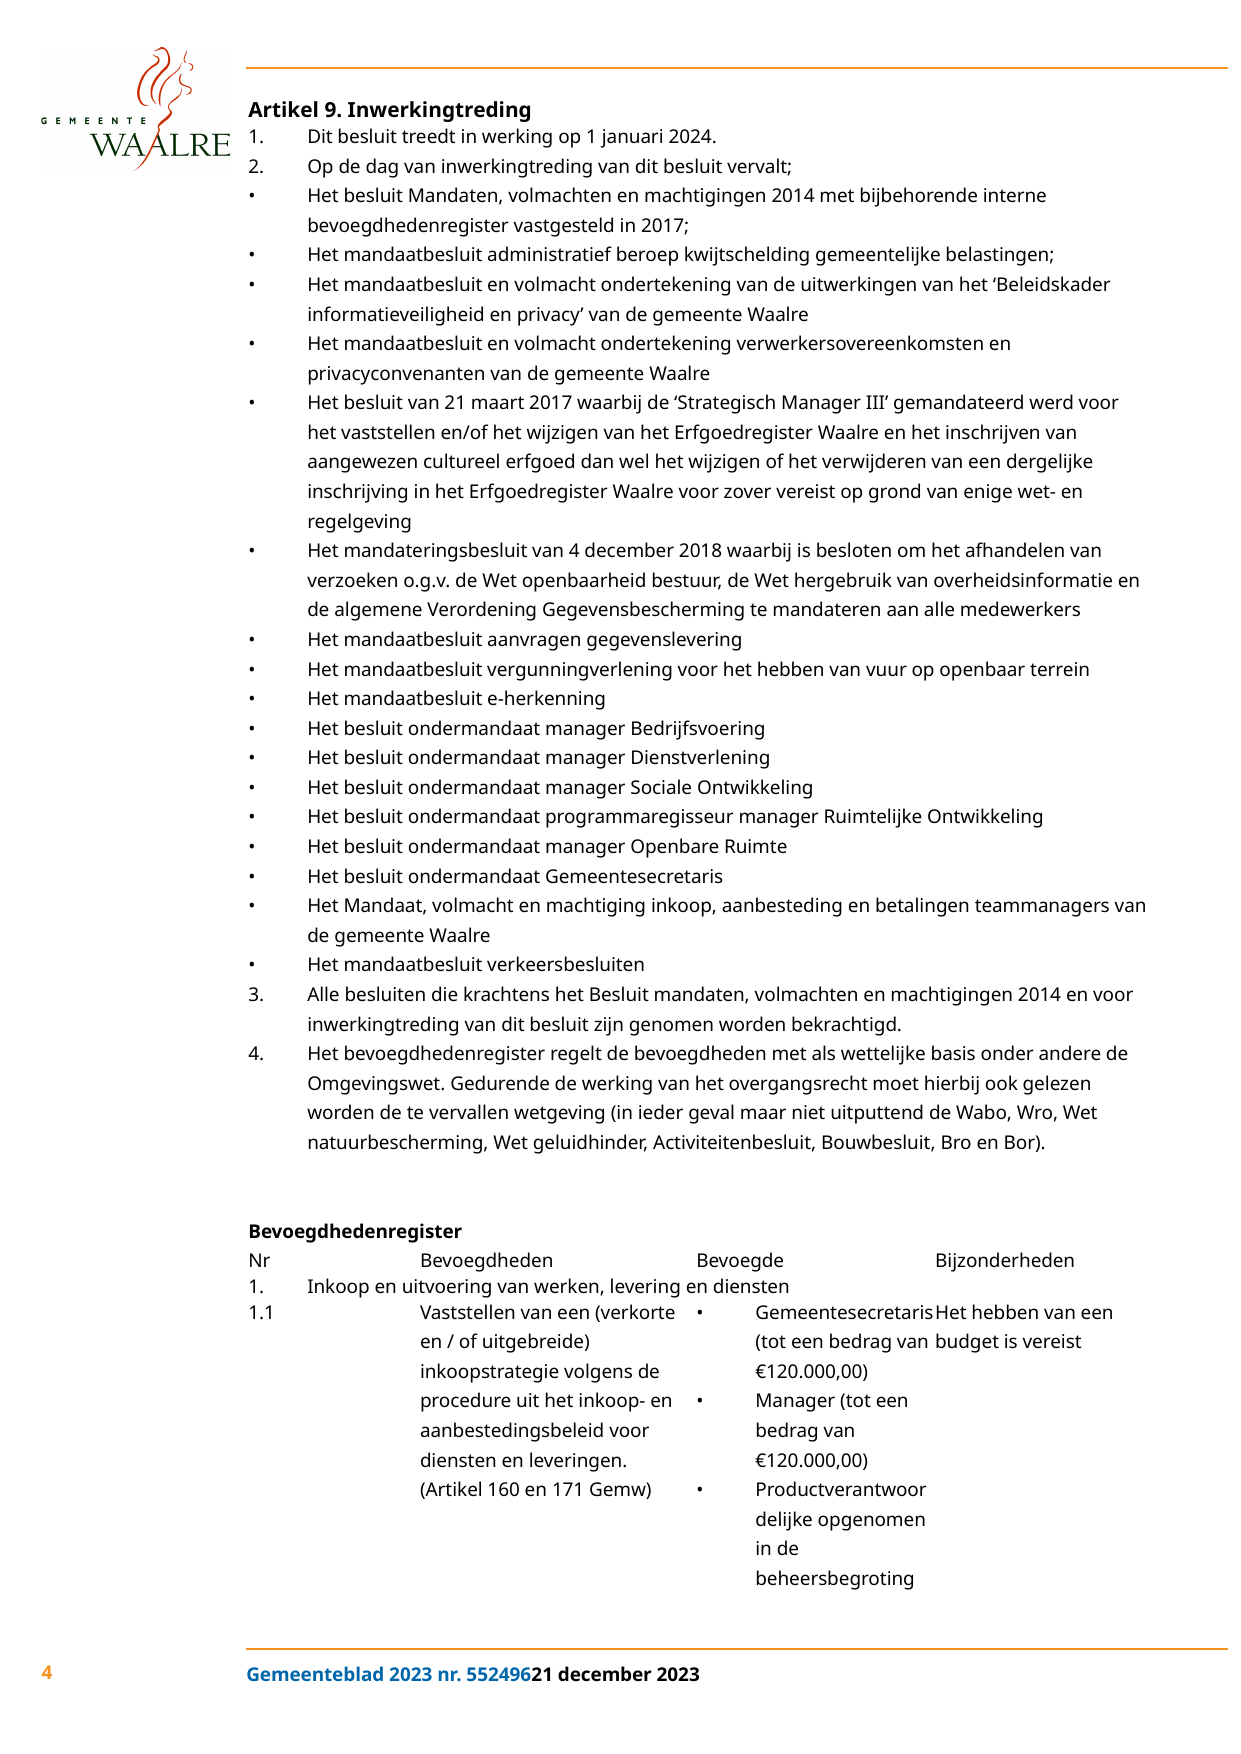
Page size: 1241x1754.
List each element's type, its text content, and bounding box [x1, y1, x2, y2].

list Het mandaatbesluit vergunningverlening voor het hebben van vuur op openbaar terrein [248, 656, 1152, 681]
list Het besluit ondermandaat manager Openbare Ruimte [248, 833, 1152, 859]
table_cell Inkoop en uitvoering van werken, levering en diensten [248, 1273, 1152, 1299]
list Op de dag van inwerkingtreding van dit besluit vervalt; [248, 153, 1152, 178]
table_header Nr [248, 1248, 420, 1273]
list Het besluit ondermandaat manager Bedrijfsvoering [248, 715, 1152, 741]
list Het mandaatbesluit e-herkenning [248, 685, 1152, 711]
list Het besluit van 21 maart 2017 waarbij de ‘Strategisch Manager III’ gemandateerd werd voor het vaststellen en/of het wijzigen van het Erfgoedregister Waalre en het inschrijven van aangewezen cultureel erfgoed dan wel het wijzigen of het verwijderen van een dergelijke inschrijving in het Erfgoedregister Waalre voor zover vereist op grond van enige wet- en regelgeving [248, 389, 1152, 533]
list Het mandaatbesluit administratief beroep kwijtschelding gemeentelijke belastingen; [248, 242, 1152, 267]
table_cell Gemeentesecretaris (tot een bedrag van €120.000,00) Manager (tot een bedrag van €120.000,00) Productverantwoordelijke opgenomen in de beheersbegroting [696, 1299, 935, 1591]
table_header Bijzonderheden [935, 1248, 1152, 1273]
table_cell Het hebben van een budget is vereist [935, 1299, 1152, 1591]
list Het besluit ondermandaat manager Dienstverlening [248, 744, 1152, 770]
table_cell Vaststellen van een (verkorte en / of uitgebreide) inkoopstrategie volgens de procedure uit het inkoop- en aanbestedingsbeleid voor diensten en leveringen. (Artikel 160 en 171 Gemw) [420, 1299, 696, 1591]
list Het mandaatbesluit en volmacht ondertekening verwerkersovereenkomsten en privacyconvenanten van de gemeente Waalre [248, 330, 1152, 386]
list Alle besluiten die krachtens het Besluit mandaten, volmachten en machtigingen 2014 en voor inwerkingtreding van dit besluit zijn genomen worden bekrachtigd. [248, 981, 1152, 1036]
list Het besluit ondermandaat manager Sociale Ontwikkeling [248, 774, 1152, 800]
table_cell 1.1 [248, 1299, 420, 1591]
table_header Bevoegdheden [420, 1248, 696, 1273]
list Het mandaatbesluit aanvragen gegevenslevering [248, 626, 1152, 652]
text Bevoegdhedenregister [248, 1218, 1152, 1243]
list Het Mandaat, volmacht en machtiging inkoop, aanbesteding en betalingen teammanagers van de gemeente Waalre [248, 892, 1152, 948]
list Het bevoegdhedenregister regelt de bevoegdheden met als wettelijke basis onder andere de Omgevingswet. Gedurende de werking van het overgangsrecht moet hierbij ook gelezen worden de te vervallen wetgeving (in ieder geval maar niet uitputtend de Wabo, Wro, Wet natuurbescherming, Wet geluidhinder, Activiteitenbesluit, Bouwbesluit, Bro en Bor). [248, 1040, 1152, 1155]
list Het besluit ondermandaat programmaregisseur manager Ruimtelijke Ontwikkeling [248, 804, 1152, 829]
list Het besluit Mandaten, volmachten en machtigingen 2014 met bijbehorende interne bevoegdhedenregister vastgesteld in 2017; [248, 182, 1152, 238]
list Het mandaatbesluit en volmacht ondertekening van de uitwerkingen van het ‘Beleidskader informatieveiligheid en privacy’ van de gemeente Waalre [248, 271, 1152, 326]
list Het mandateringsbesluit van 4 december 2018 waarbij is besloten om het afhandelen van verzoeken o.g.v. de Wet openbaarheid bestuur, de Wet hergebruik van overheidsinformatie en de algemene Verordening Gegevensbescherming te mandateren aan alle medewerkers [248, 537, 1152, 622]
text Artikel 9. Inwerkingtreding [248, 95, 1152, 123]
table_header Bevoegde [696, 1248, 935, 1273]
list Het mandaatbesluit verkeersbesluiten [248, 952, 1152, 977]
picture [41, 47, 231, 172]
list Het besluit ondermandaat Gemeentesecretaris [248, 863, 1152, 888]
list Dit besluit treedt in werking op 1 januari 2024. [248, 123, 1152, 149]
